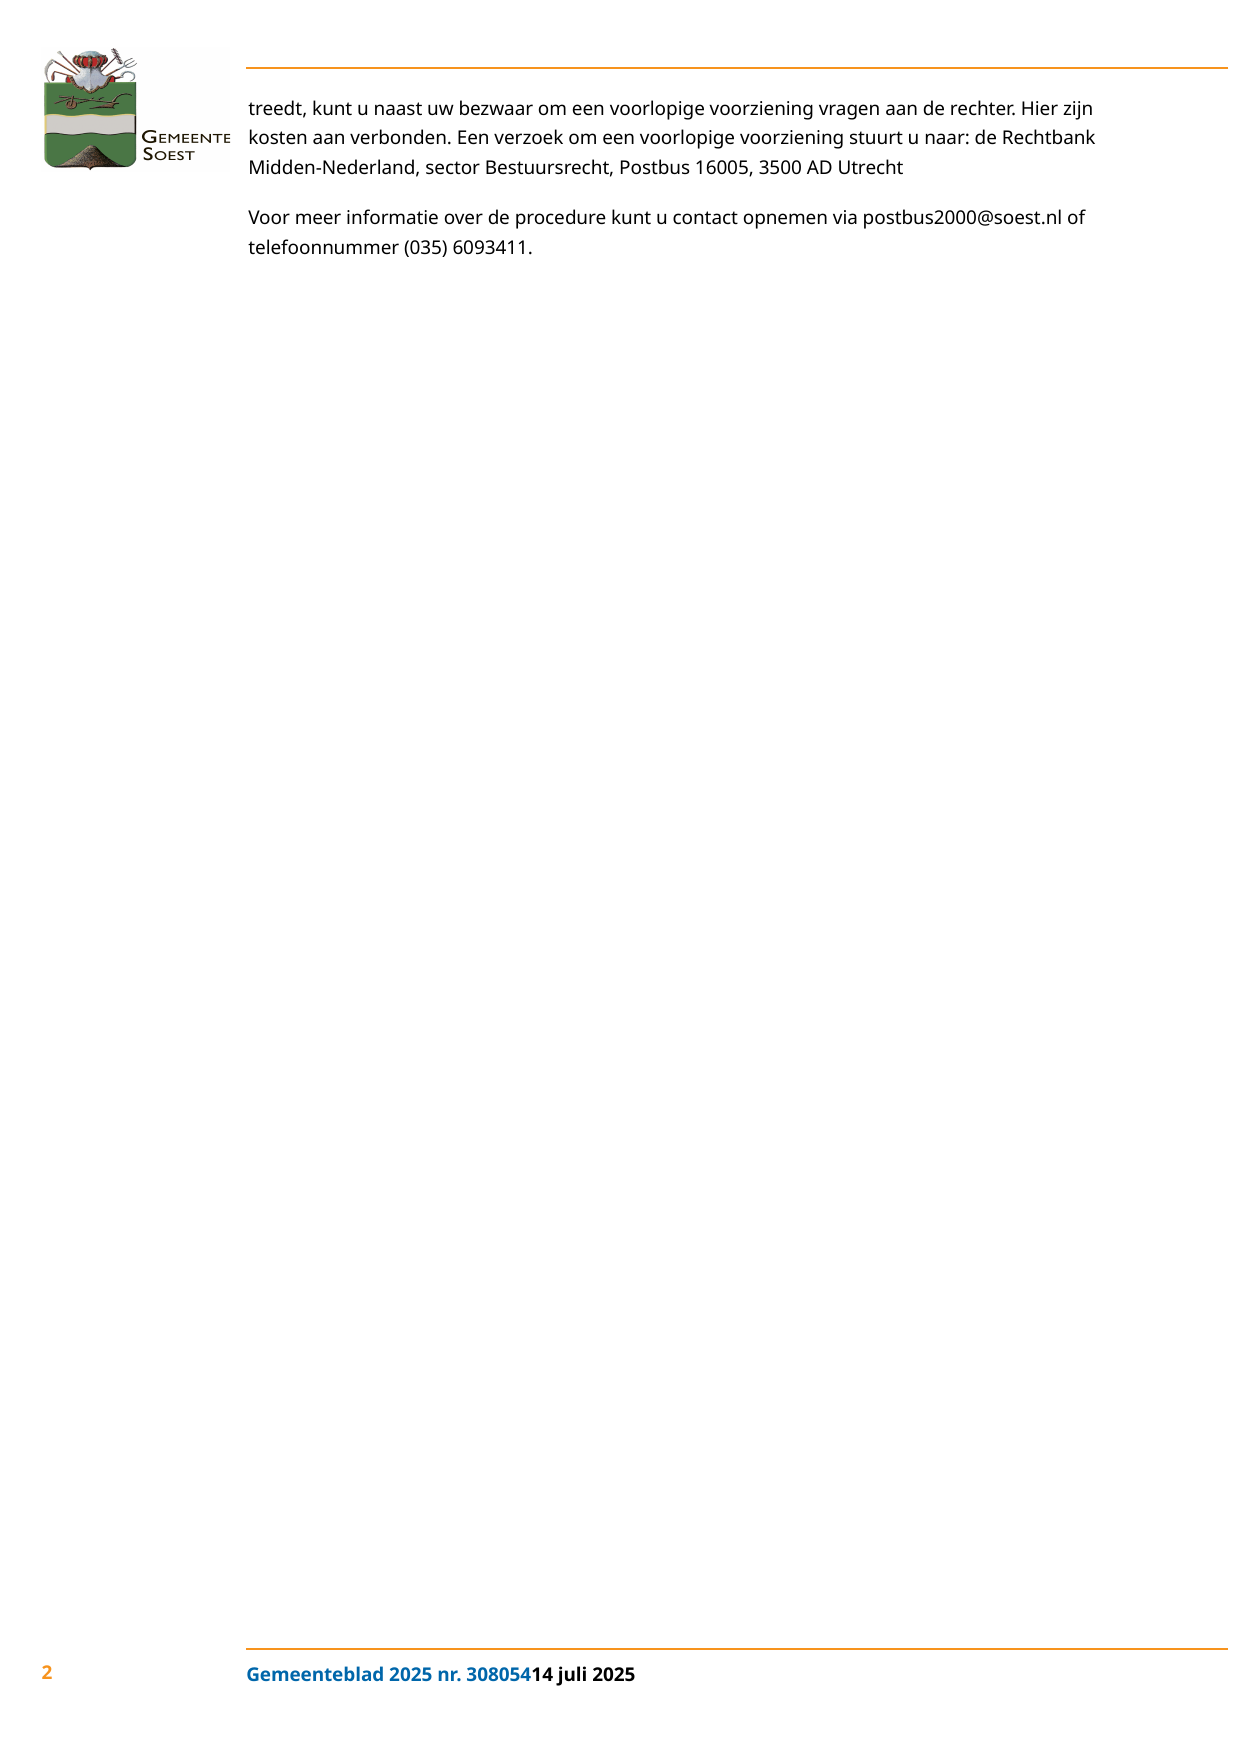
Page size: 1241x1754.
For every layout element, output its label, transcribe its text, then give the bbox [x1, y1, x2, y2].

text Voor meer informatie over de procedure kunt u contact opnemen via postbus2000@soest.nl of telefoonnummer (035) 6093411. [248, 204, 1152, 260]
picture [41, 47, 231, 172]
text treedt, kunt u naast uw bezwaar om een voorlopige voorziening vragen aan de rechter. Hier zijn kosten aan verbonden. Een verzoek om een voorlopige voorziening stuurt u naar: de Rechtbank Midden-Nederland, sector Bestuursrecht, Postbus 16005, 3500 AD Utrecht [248, 95, 1152, 180]
